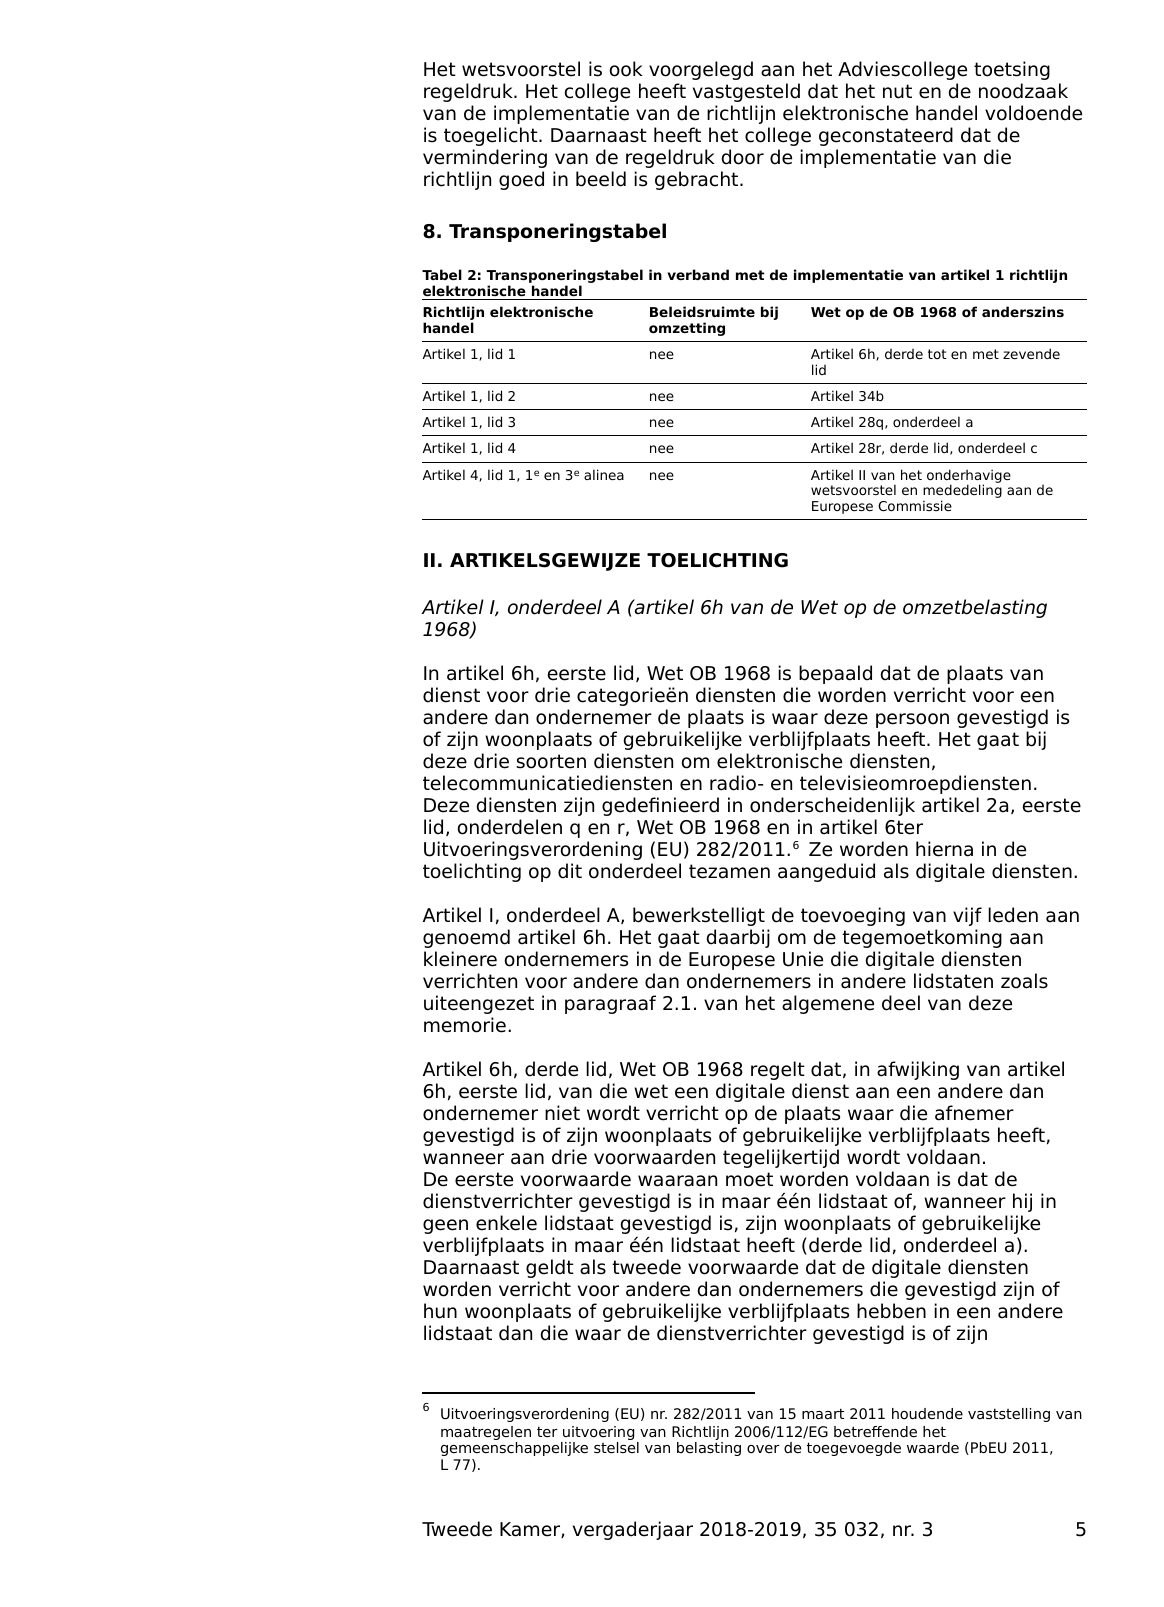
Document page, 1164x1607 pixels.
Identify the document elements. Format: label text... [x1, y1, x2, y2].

table_cell nee [643, 384, 804, 409]
subtitle Artikel I, onderdeel A (artikel 6h van de Wet op de omzetbelasting 1968) [422, 597, 1087, 641]
text De eerste voorwaarde waaraan moet worden voldaan is dat de dienstverrichter gevestigd is in maar één lidstaat of, wanneer hij in geen enkele lidstaat gevestigd is, zijn woonplaats of gebruikelijke verblijfplaats in maar één lidstaat heeft (derde lid, onderdeel a). [422, 1169, 1087, 1257]
text Uitvoeringsverordening (EU) nr. 282/2011 van 15 maart 2011 houdende vaststelling van maatregelen ter uitvoering van Richtlijn 2006/112/EG betreffende het gemeenschappelijke stelsel van belasting over de toegevoegde waarde (PbEU 2011, L 77). [422, 1402, 1087, 1474]
table_cell Artikel 1, lid 2 [422, 384, 643, 409]
table_cell Artikel 6h, derde tot en met zevende lid [805, 342, 1087, 383]
table_cell Artikel 34b [805, 384, 1087, 409]
table_cell Artikel 28q, onderdeel a [805, 410, 1087, 435]
table_cell Artikel 28r, derde lid, onderdeel c [805, 436, 1087, 462]
table_cell Beleidsruimte bij omzetting [643, 300, 804, 341]
table_cell nee [643, 463, 804, 519]
table_cell nee [643, 436, 804, 462]
text Artikel I, onderdeel A, bewerkstelligt de toevoeging van vijf leden aan genoemd artikel 6h. Het gaat daarbij om de tegemoetkoming aan kleinere ondernemers in de Europese Unie die digitale diensten verrichten voor andere dan ondernemers in andere lidstaten zoals uiteengezet in paragraaf 2.1. van het algemene deel van deze memorie. [422, 905, 1087, 1037]
text Het wetsvoorstel is ook voorgelegd aan het Adviescollege toetsing regeldruk. Het college heeft vastgesteld dat het nut en de noodzaak van de implementatie van de richtlijn elektronische handel voldoende is toegelicht. Daarnaast heeft het college geconstateerd dat de vermindering van de regeldruk door de implementatie van die richtlijn goed in beeld is gebracht. [422, 59, 1087, 191]
table_cell Artikel 1, lid 1 [422, 342, 643, 383]
text In artikel 6h, eerste lid, Wet OB 1968 is bepaald dat de plaats van dienst voor drie categorieën diensten die worden verricht voor een andere dan ondernemer de plaats is waar deze persoon gevestigd is of zijn woonplaats of gebruikelijke verblijfplaats heeft. Het gaat bij deze drie soorten diensten om elektronische diensten, telecommunicatiediensten en radio- en televisieomroepdiensten. Deze diensten zijn gedefinieerd in onderscheidenlijk artikel 2a, eerste lid, onderdelen q en r, Wet OB 1968 en in artikel 6ter Uitvoeringsverordening (EU) 282/2011. Ze worden hierna in de toelichting op dit onderdeel tezamen aangeduid als digitale diensten. [422, 663, 1087, 883]
table_cell Richtlijn elektronische handel [422, 300, 643, 341]
table_cell nee [643, 342, 804, 383]
table_cell Artikel II van het onderhavige wetsvoorstel en mededeling aan de Europese Commissie [805, 463, 1087, 519]
table_cell nee [643, 410, 804, 435]
table_cell Wet op de OB 1968 of anderszins [805, 300, 1087, 341]
subtitle II. ARTIKELSGEWIJZE TOELICHTING [422, 550, 1087, 572]
text Artikel 6h, derde lid, Wet OB 1968 regelt dat, in afwijking van artikel 6h, eerste lid, van die wet een digitale dienst aan een andere dan ondernemer niet wordt verricht op de plaats waar die afnemer gevestigd is of zijn woonplaats of gebruikelijke verblijfplaats heeft, wanneer aan drie voorwaarden tegelijkertijd wordt voldaan. [422, 1059, 1087, 1169]
table_header Tabel 2: Transponeringstabel in verband met de implementatie van artikel 1 richtlijn elektronische handel [422, 268, 1087, 299]
table_cell Artikel 4, lid 1, 1e en 3e alinea [422, 463, 643, 519]
table_cell Artikel 1, lid 4 [422, 436, 643, 462]
subtitle 8. Transponeringstabel [422, 221, 1087, 243]
table_cell Artikel 1, lid 3 [422, 410, 643, 435]
text Daarnaast geldt als tweede voorwaarde dat de digitale diensten worden verricht voor andere dan ondernemers die gevestigd zijn of hun woonplaats of gebruikelijke verblijfplaats hebben in een andere lidstaat dan die waar de dienstverrichter gevestigd is of zijn [422, 1257, 1087, 1345]
